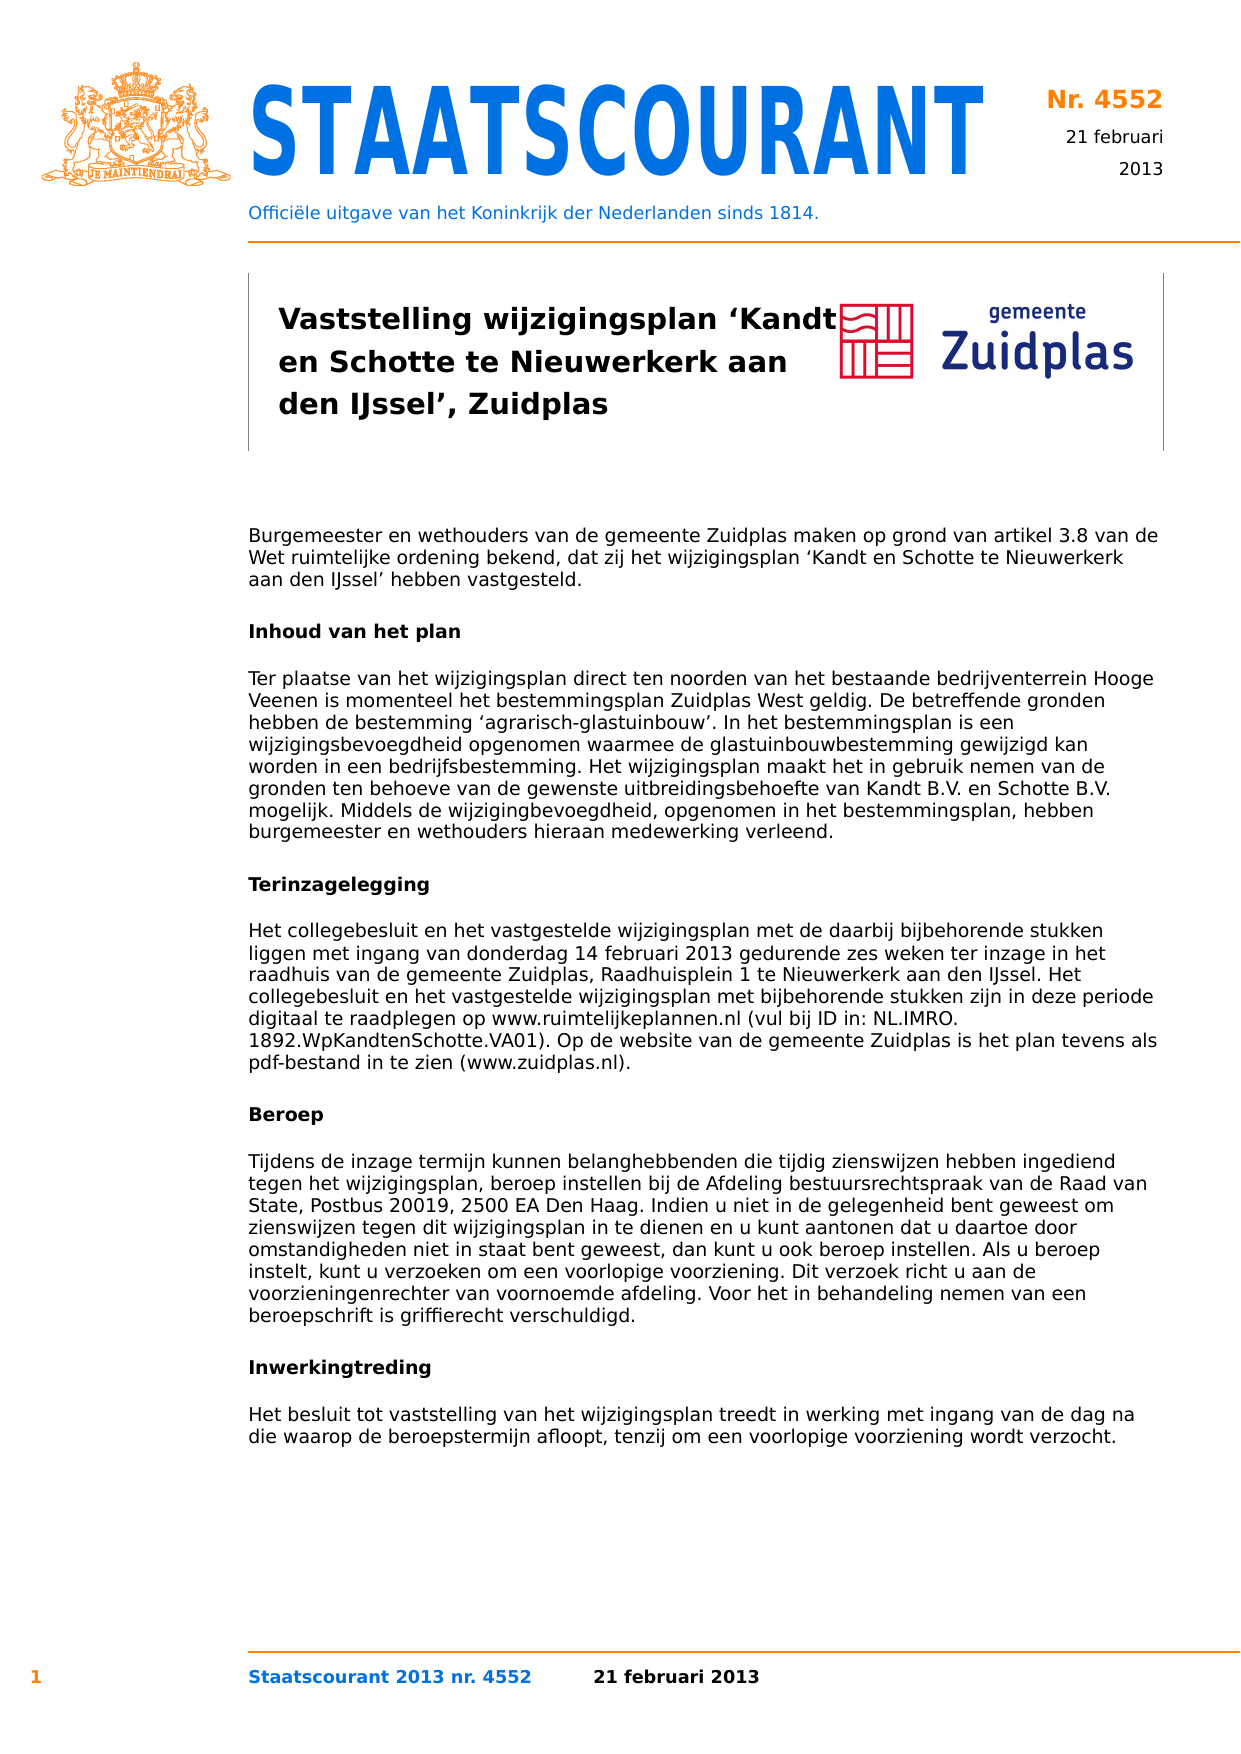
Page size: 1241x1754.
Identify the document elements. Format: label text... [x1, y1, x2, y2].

table_cell 21 februari [998, 121, 1240, 153]
subtitle Inhoud van het plan [248, 621, 1163, 643]
picture [41, 62, 231, 186]
table_header Nr. 4552 [998, 62, 1240, 121]
table_cell 2013 [998, 153, 1240, 203]
text Burgemeester en wethouders van de gemeente Zuidplas maken op grond van artikel 3.8 van de Wet ruimtelijke ordening bekend, dat zij het wijzigingsplan ‘Kandt en Schotte te Nieuwerkerk aan den IJssel’ hebben vastgesteld. [248, 525, 1163, 591]
table_header STAATSCOURANT [248, 62, 998, 203]
subtitle Terinzagelegging [248, 873, 1163, 895]
text Ter plaatse van het wijzigingsplan direct ten noorden van het bestaande bedrijventerrein Hooge Veenen is momenteel het bestemmingsplan Zuidplas West geldig. De betreffende gronden hebben de bestemming ‘agrarisch-glastuinbouw’. In het bestemmingsplan is een wijzigingsbevoegdheid opgenomen waarmee de glastuinbouwbestemming gewijzigd kan worden in een bedrijfsbestemming. Het wijzigingsplan maakt het in gebruik nemen van de gronden ten behoeve van de gewenste uitbreidingsbehoefte van Kandt B.V. en Schotte B.V. mogelijk. Middels de wijzigingbevoegdheid, opgenomen in het bestemmingsplan, hebben burgemeester en wethouders hieraan medewerking verleend. [248, 668, 1163, 843]
text Het collegebesluit en het vastgestelde wijzigingsplan met de daarbij bijbehorende stukken liggen met ingang van donderdag 14 februari 2013 gedurende zes weken ter inzage in het raadhuis van de gemeente Zuidplas, Raadhuisplein 1 te Nieuwerkerk aan den IJssel. Het collegebesluit en het vastgestelde wijzigingsplan met bijbehorende stukken zijn in deze periode digitaal te raadplegen op www.ruimtelijkeplannen.nl (vul bij ID in: NL.IMRO. 1892.WpKandtenSchotte.VA01). Op de website van de gemeente Zuidplas is het plan tevens als pdf-bestand in te zien (www.zuidplas.nl). [248, 920, 1163, 1074]
text Het besluit tot vaststelling van het wijzigingsplan treedt in werking met ingang van de dag na die waarop de beroepstermijn afloopt, tenzij om een voorlopige voorziening wordt verzocht. [248, 1404, 1163, 1448]
table_header [25, 62, 248, 241]
subtitle Beroep [248, 1104, 1163, 1126]
picture [838, 302, 1134, 380]
subtitle Inwerkingtreding [248, 1357, 1163, 1379]
subtitle Vaststelling wijzigingsplan ‘Kandt en Schotte te Nieuwerkerk aan den IJssel’, Zuidplas [249, 273, 1163, 451]
table_cell Officiële uitgave van het Koninkrijk der Nederlanden sinds 1814. [248, 203, 1240, 241]
text Tijdens de inzage termijn kunnen belanghebbenden die tijdig zienswijzen hebben ingediend tegen het wijzigingsplan, beroep instellen bij de Afdeling bestuursrechtspraak van de Raad van State, Postbus 20019, 2500 EA Den Haag. Indien u niet in de gelegenheid bent geweest om zienswijzen tegen dit wijzigingsplan in te dienen en u kunt aantonen dat u daartoe door omstandigheden niet in staat bent geweest, dan kunt u ook beroep instellen. Als u beroep instelt, kunt u verzoeken om een voorlopige voorziening. Dit verzoek richt u aan de voorzieningenrechter van voornoemde afdeling. Voor het in behandeling nemen van een beroepschrift is griffierecht verschuldigd. [248, 1151, 1163, 1327]
